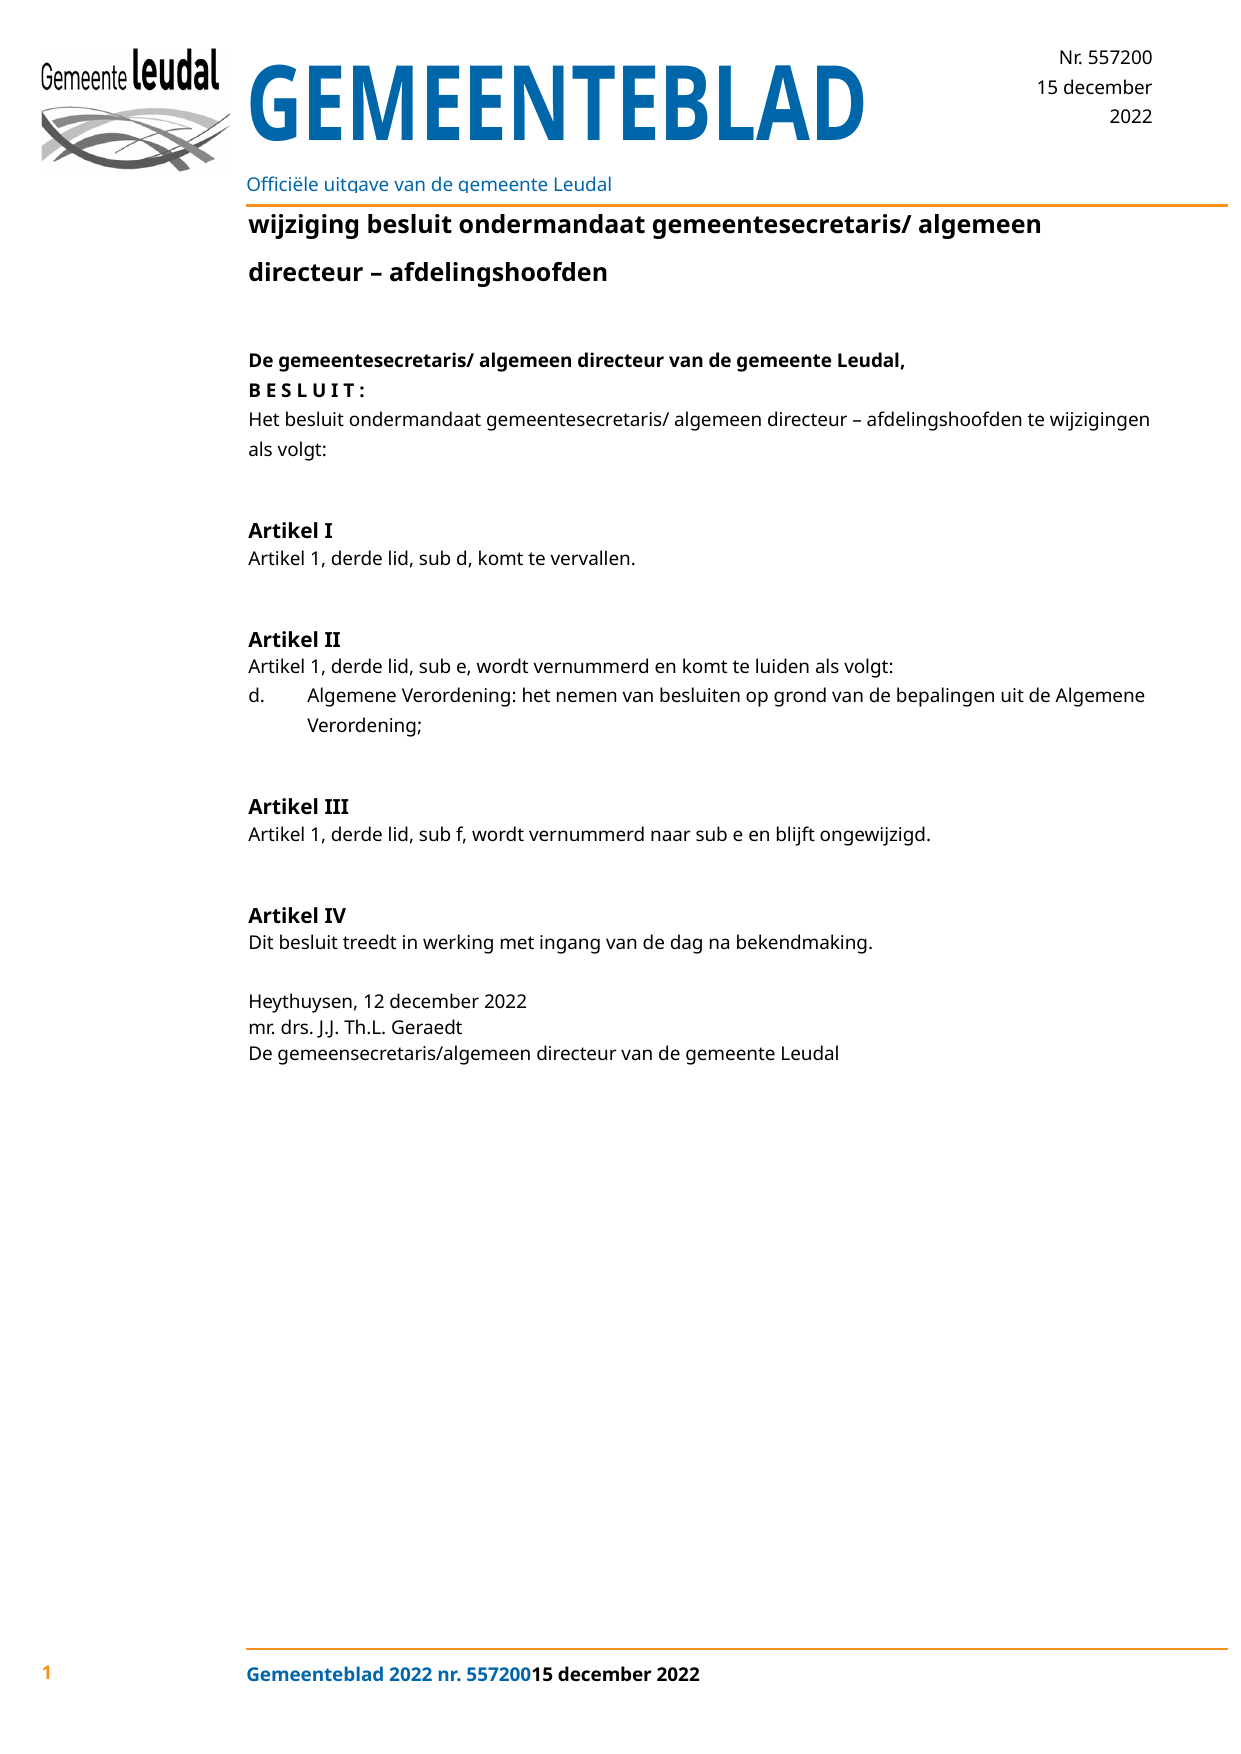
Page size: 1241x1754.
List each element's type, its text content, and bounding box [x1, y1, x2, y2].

text Dit besluit treedt in werking met ingang van de dag na bekendmaking. [248, 929, 1152, 955]
text De gemeensecretaris/algemeen directeur van de gemeente Leudal [248, 1040, 1152, 1066]
text B E S L U I T : [248, 377, 1152, 403]
text Artikel II [248, 625, 1152, 653]
text Artikel 1, derde lid, sub d, komt te vervallen. [248, 545, 1152, 570]
picture [41, 47, 231, 172]
text Het besluit ondermandaat gemeentesecretaris/ algemeen directeur – afdelingshoofden te wijzigingen als volgt: [248, 407, 1152, 462]
text Artikel 1, derde lid, sub f, wordt vernummerd naar sub e en blijft ongewijzigd. [248, 821, 1152, 846]
text Heythuysen, 12 december 2022 [248, 988, 1152, 1014]
list Algemene Verordening: het nemen van besluiten op grond van de bepalingen uit de Algemene Verordening; [248, 683, 1152, 738]
text Artikel I [248, 516, 1152, 545]
text wijziging besluit ondermandaat gemeentesecretaris/ algemeen directeur – afdelingshoofden [248, 207, 1152, 288]
text Artikel 1, derde lid, sub e, wordt vernummerd en komt te luiden als volgt: [248, 653, 1152, 679]
text Artikel III [248, 792, 1152, 821]
text De gemeentesecretaris/ algemeen directeur van de gemeente Leudal, [248, 347, 1152, 373]
text mr. drs. J.J. Th.L. Geraedt [248, 1014, 1152, 1040]
text Artikel IV [248, 901, 1152, 929]
